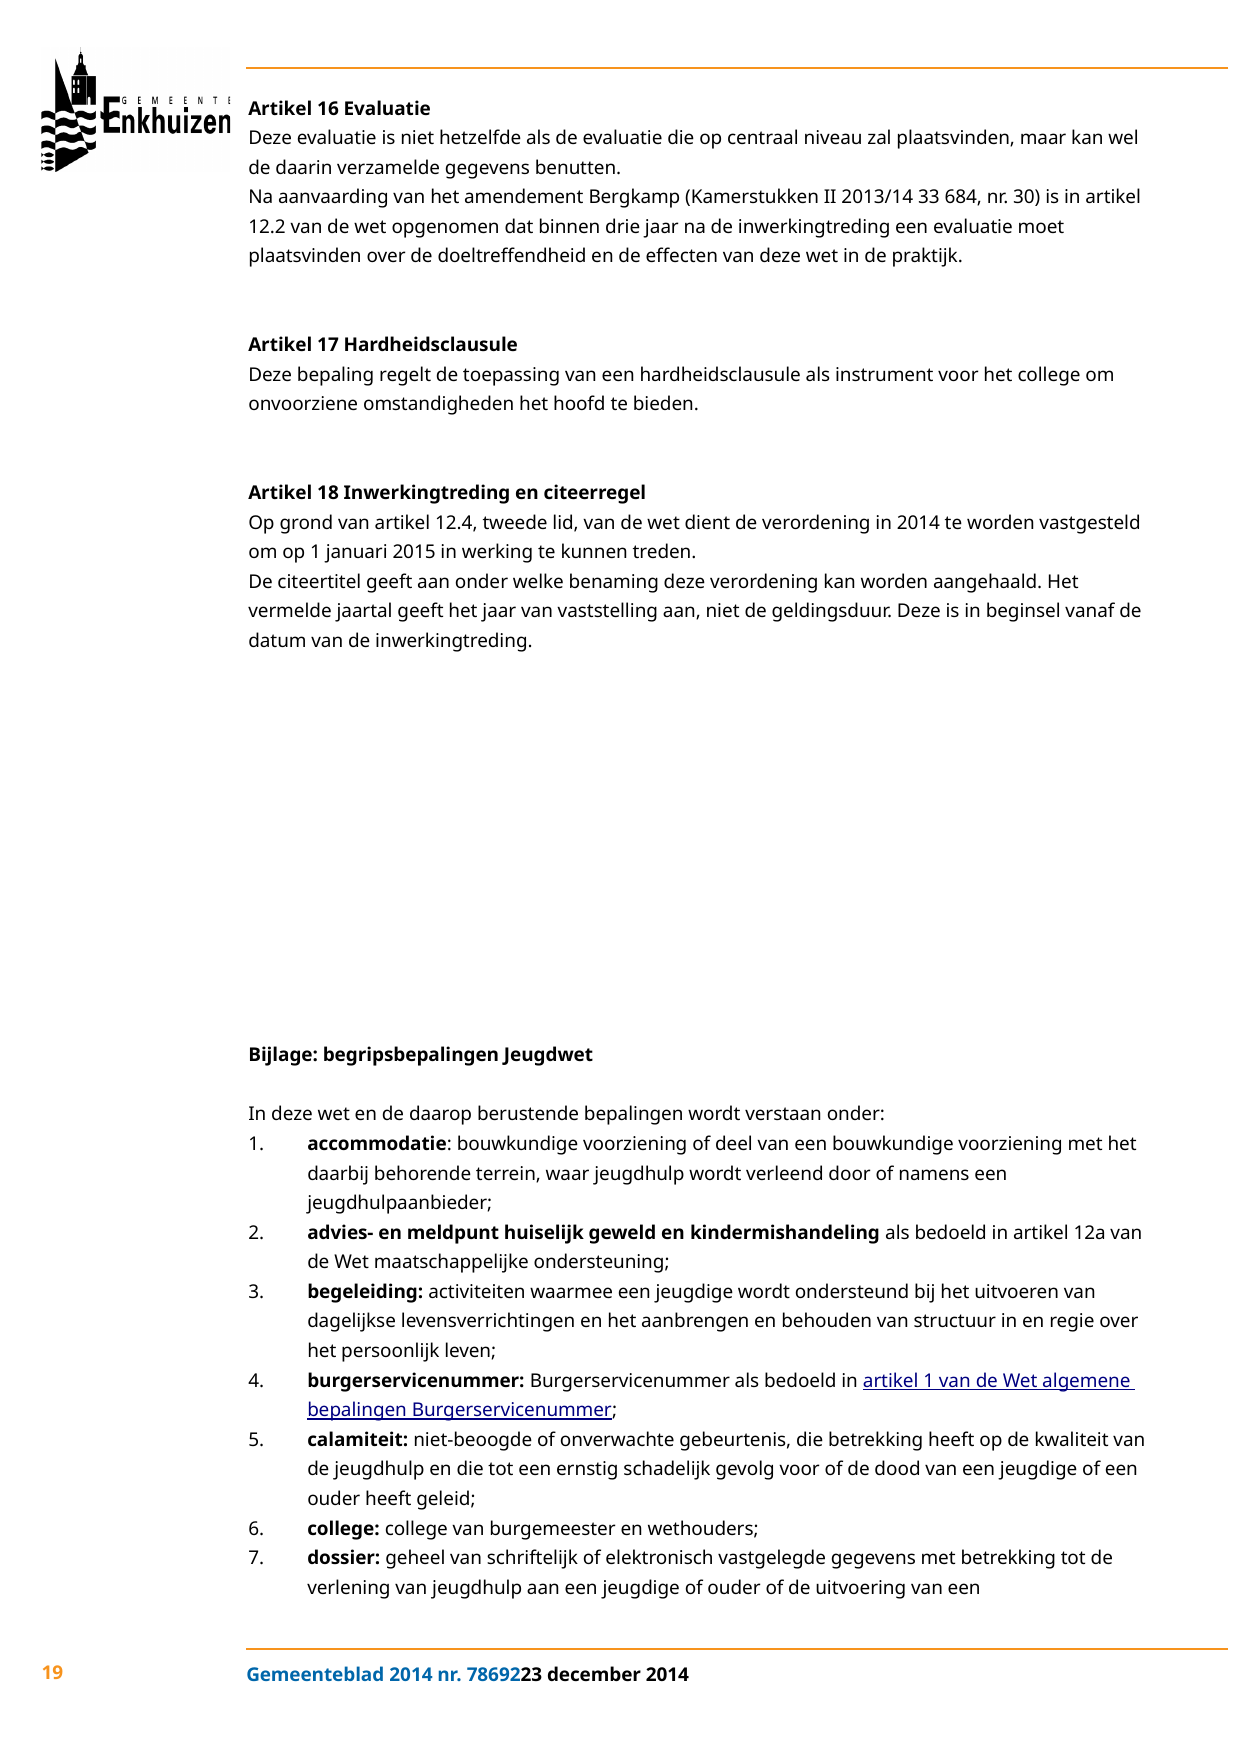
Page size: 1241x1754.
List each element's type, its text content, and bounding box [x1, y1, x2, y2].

text In deze wet en de daarop berustende bepalingen wordt verstaan onder: [248, 1101, 1152, 1126]
list burgerservicenummer: Burgerservicenummer als bedoeld in artikel 1 van de Wet algemene bepalingen Burgerservicenummer; [248, 1367, 1152, 1422]
picture [41, 47, 231, 172]
list accommodatie: bouwkundige voorziening of deel van een bouwkundige voorziening met het daarbij behorende terrein, waar jeugdhulp wordt verleend door of namens een jeugdhulpaanbieder; [248, 1130, 1152, 1215]
text Deze evaluatie is niet hetzelfde als de evaluatie die op centraal niveau zal plaatsvinden, maar kan wel de daarin verzamelde gegevens benutten. [248, 124, 1152, 180]
list calamiteit: niet-beoogde of onverwachte gebeurtenis, die betrekking heeft op de kwaliteit van de jeugdhulp en die tot een ernstig schadelijk gevolg voor of de dood van een jeugdige of een ouder heeft geleid; [248, 1426, 1152, 1511]
text Deze bepaling regelt de toepassing van een hardheidsclausule als instrument voor het college om onvoorziene omstandigheden het hoofd te bieden. [248, 361, 1152, 416]
list dossier: geheel van schriftelijk of elektronisch vastgelegde gegevens met betrekking tot de verlening van jeugdhulp aan een jeugdige of ouder of de uitvoering van een [248, 1544, 1152, 1600]
text Artikel 17 Hardheidsclausule [248, 331, 1152, 357]
text Artikel 18 Inwerkingtreding en citeerregel [248, 479, 1152, 505]
text Op grond van artikel 12.4, tweede lid, van de wet dient de verordening in 2014 te worden vastgesteld om op 1 januari 2015 in werking te kunnen treden. [248, 509, 1152, 564]
text Bijlage: begripsbepalingen Jeugdwet [248, 1041, 1152, 1067]
text Artikel 16 Evaluatie [248, 95, 1152, 121]
list college: college van burgemeester en wethouders; [248, 1515, 1152, 1541]
text Na aanvaarding van het amendement Bergkamp (Kamerstukken II 2013/14 33 684, nr. 30) is in artikel 12.2 van de wet opgenomen dat binnen drie jaar na de inwerkingtreding een evaluatie moet plaatsvinden over de doeltreffendheid en de effecten van deze wet in de praktijk. [248, 183, 1152, 268]
text De citeertitel geeft aan onder welke benaming deze verordening kan worden aangehaald. Het vermelde jaartal geeft het jaar van vaststelling aan, niet de geldingsduur. Deze is in beginsel vanaf de datum van de inwerkingtreding. [248, 568, 1152, 653]
list begeleiding: activiteiten waarmee een jeugdige wordt ondersteund bij het uitvoeren van dagelijkse levensverrichtingen en het aanbrengen en behouden van structuur in en regie over het persoonlijk leven; [248, 1278, 1152, 1363]
list advies- en meldpunt huiselijk geweld en kindermishandeling als bedoeld in artikel 12a van de Wet maatschappelijke ondersteuning; [248, 1219, 1152, 1274]
